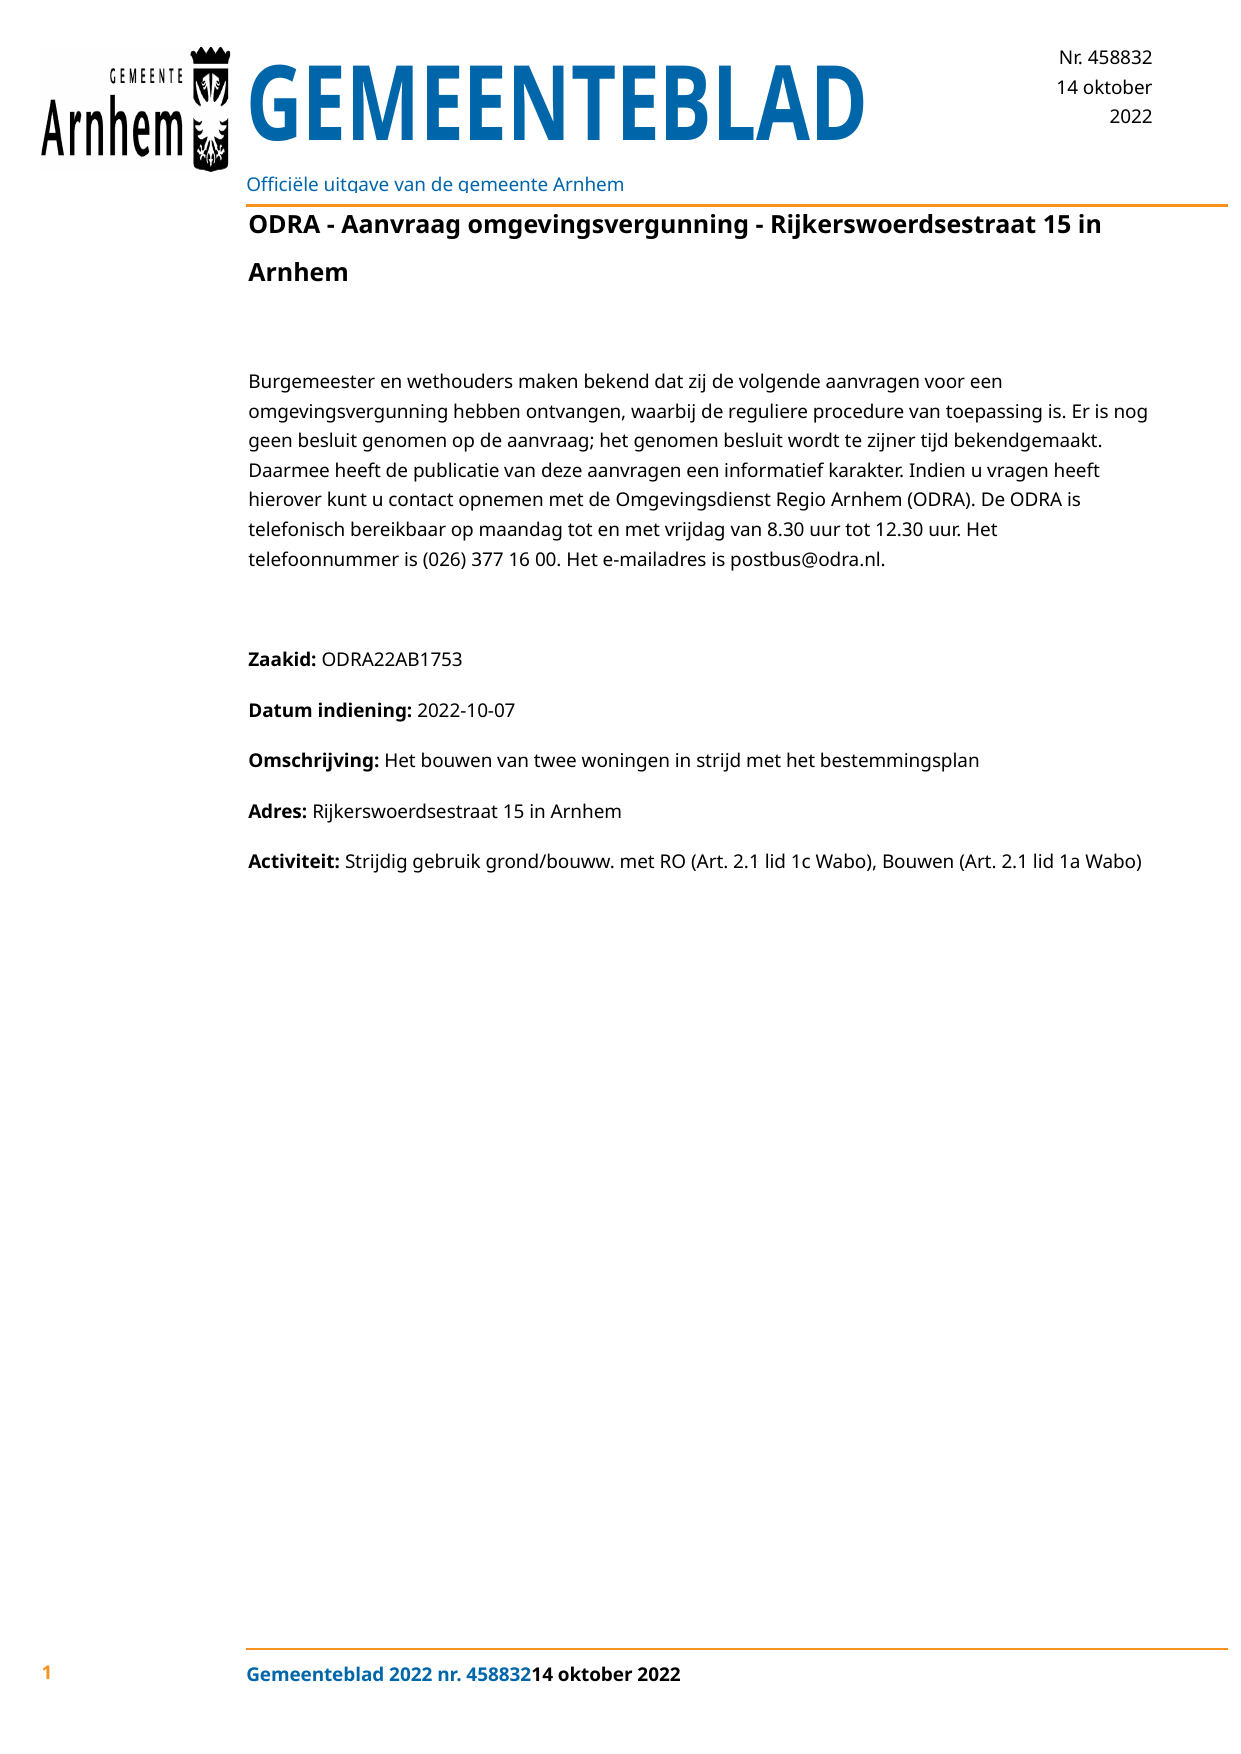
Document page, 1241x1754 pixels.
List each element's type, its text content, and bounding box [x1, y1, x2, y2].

text Omschrijving: Het bouwen van twee woningen in strijd met het bestemmingsplan [248, 747, 1152, 773]
text Burgemeester en wethouders maken bekend dat zij de volgende aanvragen voor een omgevingsvergunning hebben ontvangen, waarbij de reguliere procedure van toepassing is. Er is nog geen besluit genomen op de aanvraag; het genomen besluit wordt te zijner tijd bekendgemaakt. Daarmee heeft de publicatie van deze aanvragen een informatief karakter. Indien u vragen heeft hierover kunt u contact opnemen met de Omgevingsdienst Regio Arnhem (ODRA). De ODRA is telefonisch bereikbaar op maandag tot en met vrijdag van 8.30 uur tot 12.30 uur. Het telefoonnummer is (026) 377 16 00. Het e-mailadres is postbus@odra.nl. [248, 368, 1152, 572]
picture [41, 47, 231, 172]
text Adres: Rijkerswoerdsestraat 15 in Arnhem [248, 798, 1152, 824]
text Activiteit: Strijdig gebruik grond/bouww. met RO (Art. 2.1 lid 1c Wabo), Bouwen (Art. 2.1 lid 1a Wabo) [248, 848, 1152, 874]
text Datum indiening: 2022-10-07 [248, 697, 1152, 723]
text Zaakid: ODRA22AB1753 [248, 647, 1152, 672]
text ODRA - Aanvraag omgevingsvergunning - Rijkerswoerdsestraat 15 in Arnhem [248, 207, 1152, 288]
